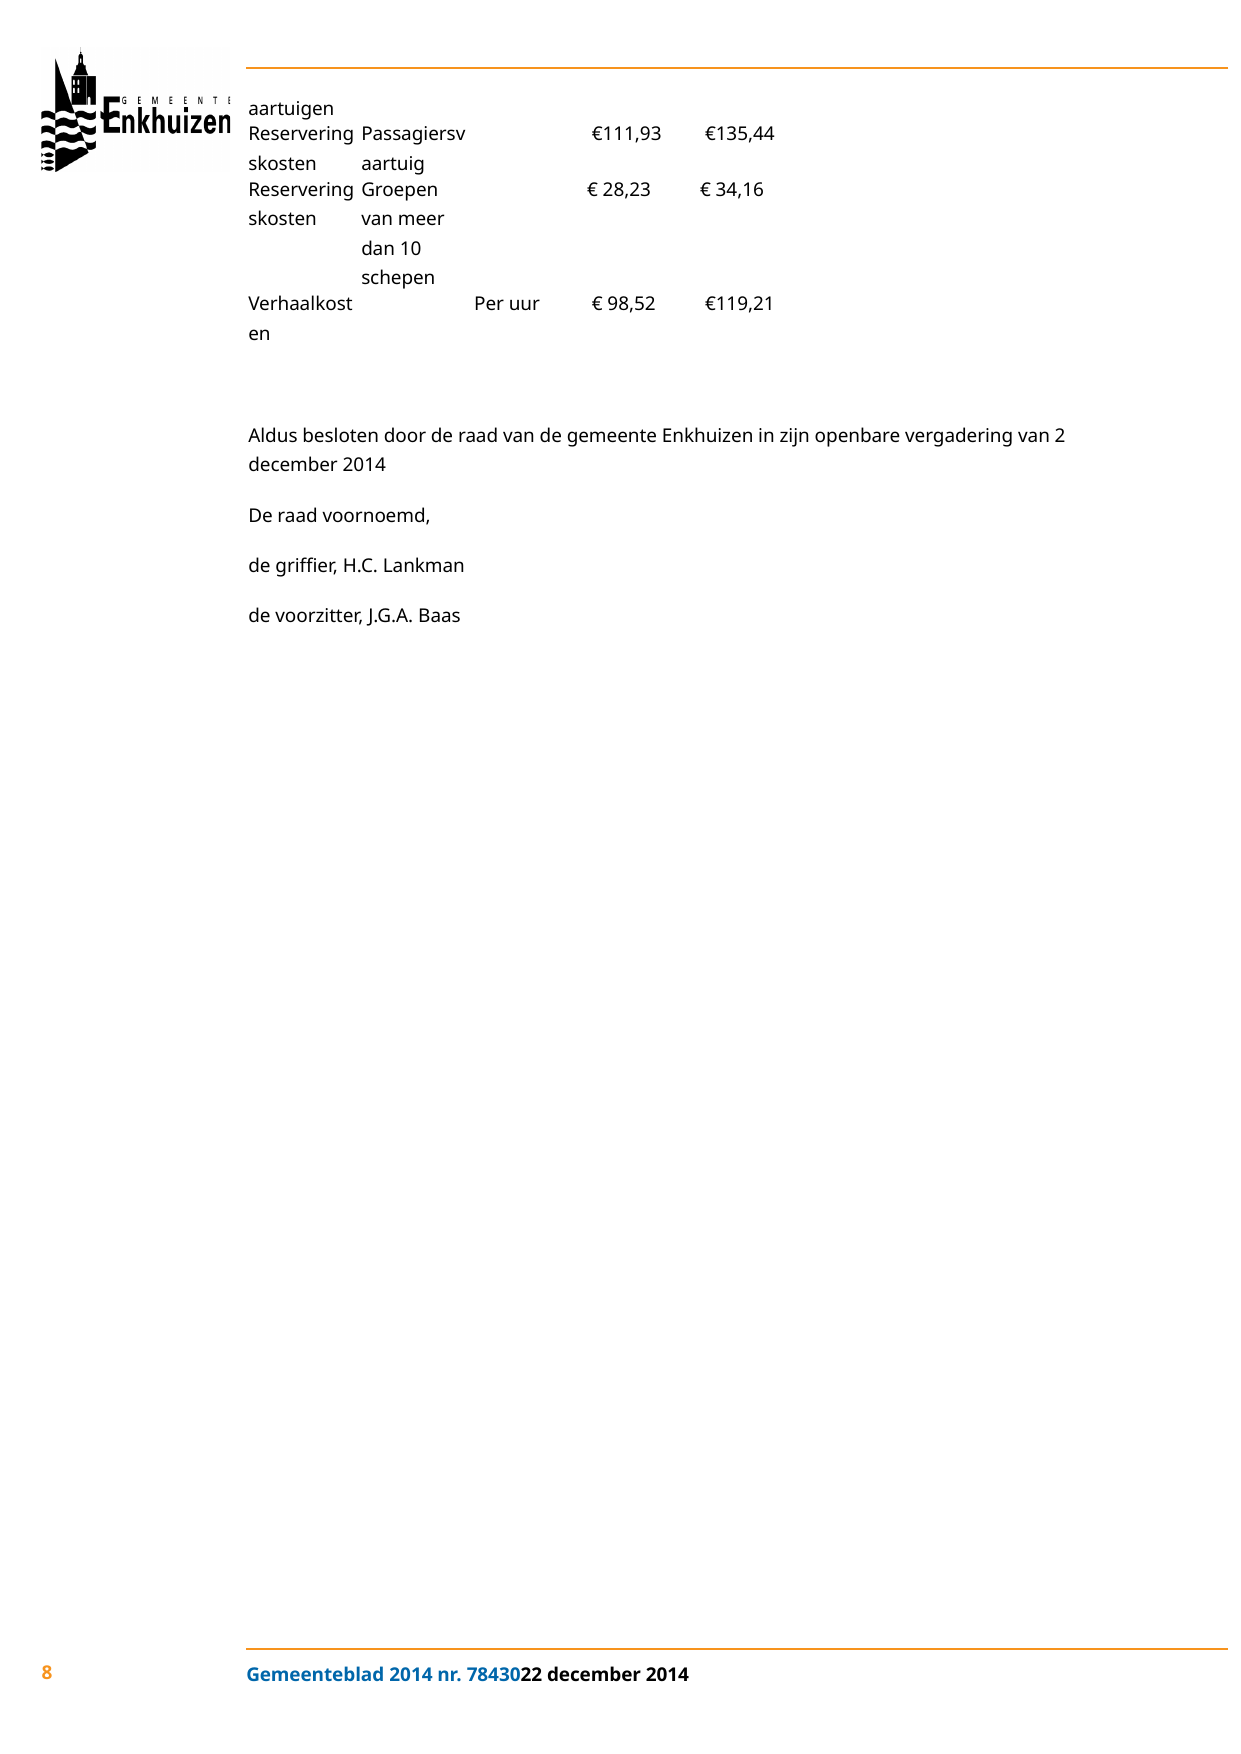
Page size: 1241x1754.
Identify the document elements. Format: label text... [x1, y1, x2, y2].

table_cell [474, 176, 587, 290]
text De raad voornoemd, [248, 502, 1152, 527]
table_cell [926, 290, 1038, 346]
table_cell Passagiersvaartuig [361, 121, 474, 176]
table_cell Reserveringskosten [248, 176, 361, 290]
table_cell €111,93 [587, 121, 700, 176]
table_cell [700, 95, 813, 121]
table_cell €135,44 [700, 121, 813, 176]
table_cell € 34,16 [700, 176, 813, 290]
table_cell Groepen van meer dan 10 schepen [361, 176, 474, 290]
table_cell [474, 95, 587, 121]
table_cell aartuigen [248, 95, 361, 121]
table_cell [361, 95, 474, 121]
table_cell Per uur [474, 290, 587, 346]
table_cell [813, 290, 926, 346]
table_cell Verhaalkosten [248, 290, 361, 346]
table_cell [926, 121, 1038, 176]
table_cell €119,21 [700, 290, 813, 346]
text de voorzitter, J.G.A. Baas [248, 603, 1152, 628]
table_cell [813, 95, 926, 121]
table_cell € 98,52 [587, 290, 700, 346]
table_cell Reserveringskosten [248, 121, 361, 176]
table_cell [587, 95, 700, 121]
table_cell [1039, 290, 1152, 346]
text de griffier, H.C. Lankman [248, 552, 1152, 578]
picture [41, 47, 231, 172]
table_cell [813, 121, 926, 176]
text Aldus besloten door de raad van de gemeente Enkhuizen in zijn openbare vergadering van 2 december 2014 [248, 422, 1152, 477]
table_cell € 28,23 [587, 176, 700, 290]
table_cell [361, 290, 474, 346]
table_cell [474, 121, 587, 176]
